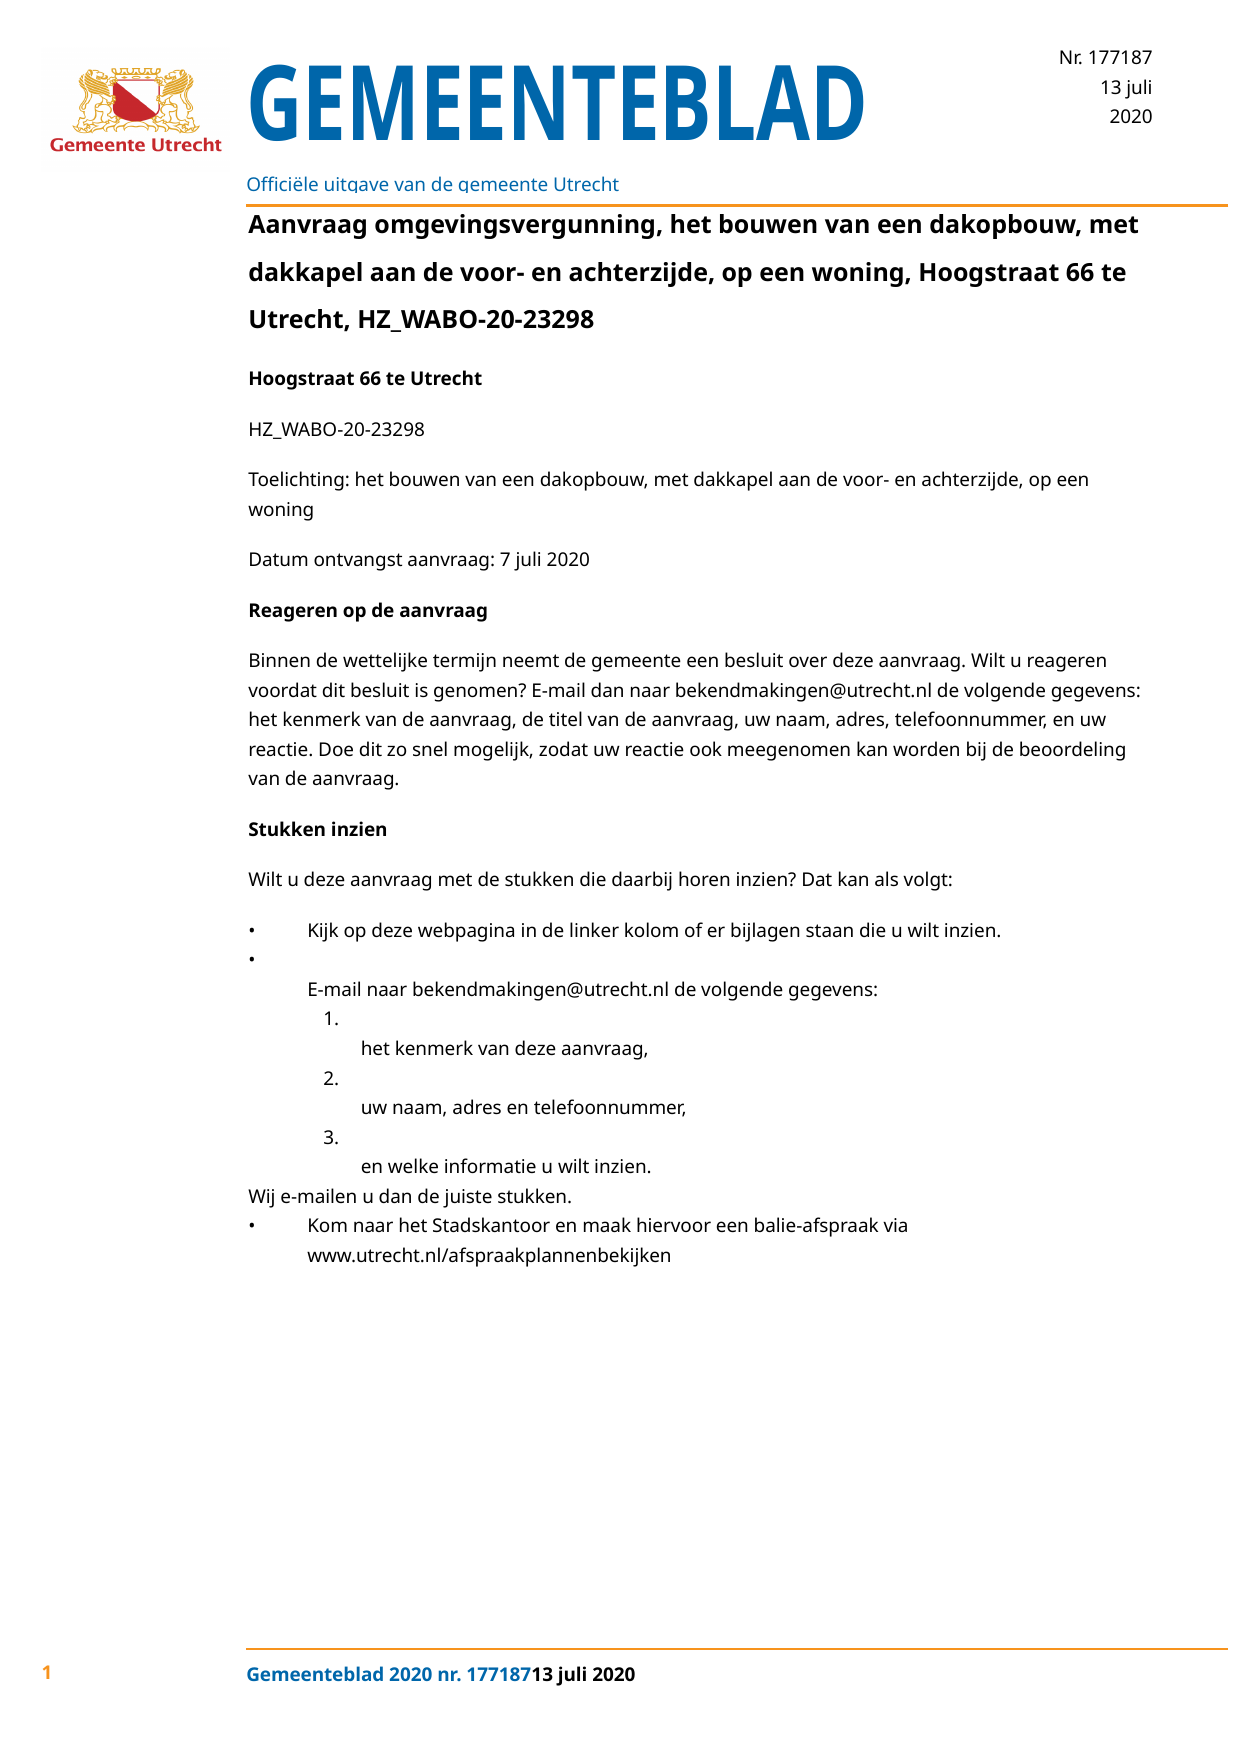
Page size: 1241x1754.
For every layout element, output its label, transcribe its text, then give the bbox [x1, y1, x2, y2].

text Wilt u deze aanvraag met de stukken die daarbij horen inzien? Dat kan als volgt: [248, 866, 1152, 892]
text HZ_WABO-20-23298 [248, 416, 1152, 442]
list uw naam, adres en telefoonnummer, [323, 1094, 1152, 1120]
text Wij e-mailen u dan de juiste stukken. [248, 1183, 1152, 1209]
text Binnen de wettelijke termijn neemt de gemeente een besluit over deze aanvraag. Wilt u reageren voordat dit besluit is genomen? E-mail dan naar bekendmakingen@utrecht.nl de volgende gegevens: het kenmerk van de aanvraag, de titel van de aanvraag, uw naam, adres, telefoonnummer, en uw reactie. Doe dit zo snel mogelijk, zodat uw reactie ook meegenomen kan worden bij de beoordeling van de aanvraag. [248, 647, 1152, 791]
text Hoogstraat 66 te Utrecht [248, 366, 1152, 391]
text Stukken inzien [248, 816, 1152, 842]
text Datum ontvangst aanvraag: 7 juli 2020 [248, 546, 1152, 572]
list en welke informatie u wilt inzien. [323, 1153, 1152, 1179]
list Kom naar het Stadskantoor en maak hiervoor een balie-afspraak via www.utrecht.nl/afspraakplannenbekijken [248, 1213, 1152, 1268]
list E-mail naar bekendmakingen@utrecht.nl de volgende gegevens: [248, 976, 1152, 1002]
text Aanvraag omgevingsvergunning, het bouwen van een dakopbouw, met dakkapel aan de voor- en achterzijde, op een woning, Hoogstraat 66 te Utrecht, HZ_WABO-20-23298 [248, 207, 1152, 336]
list het kenmerk van deze aanvraag, [323, 1035, 1152, 1061]
picture [41, 47, 231, 172]
text Reageren op de aanvraag [248, 597, 1152, 622]
list Kijk op deze webpagina in de linker kolom of er bijlagen staan die u wilt inzien. [248, 917, 1152, 942]
text Toelichting: het bouwen van een dakopbouw, met dakkapel aan de voor- en achterzijde, op een woning [248, 466, 1152, 522]
